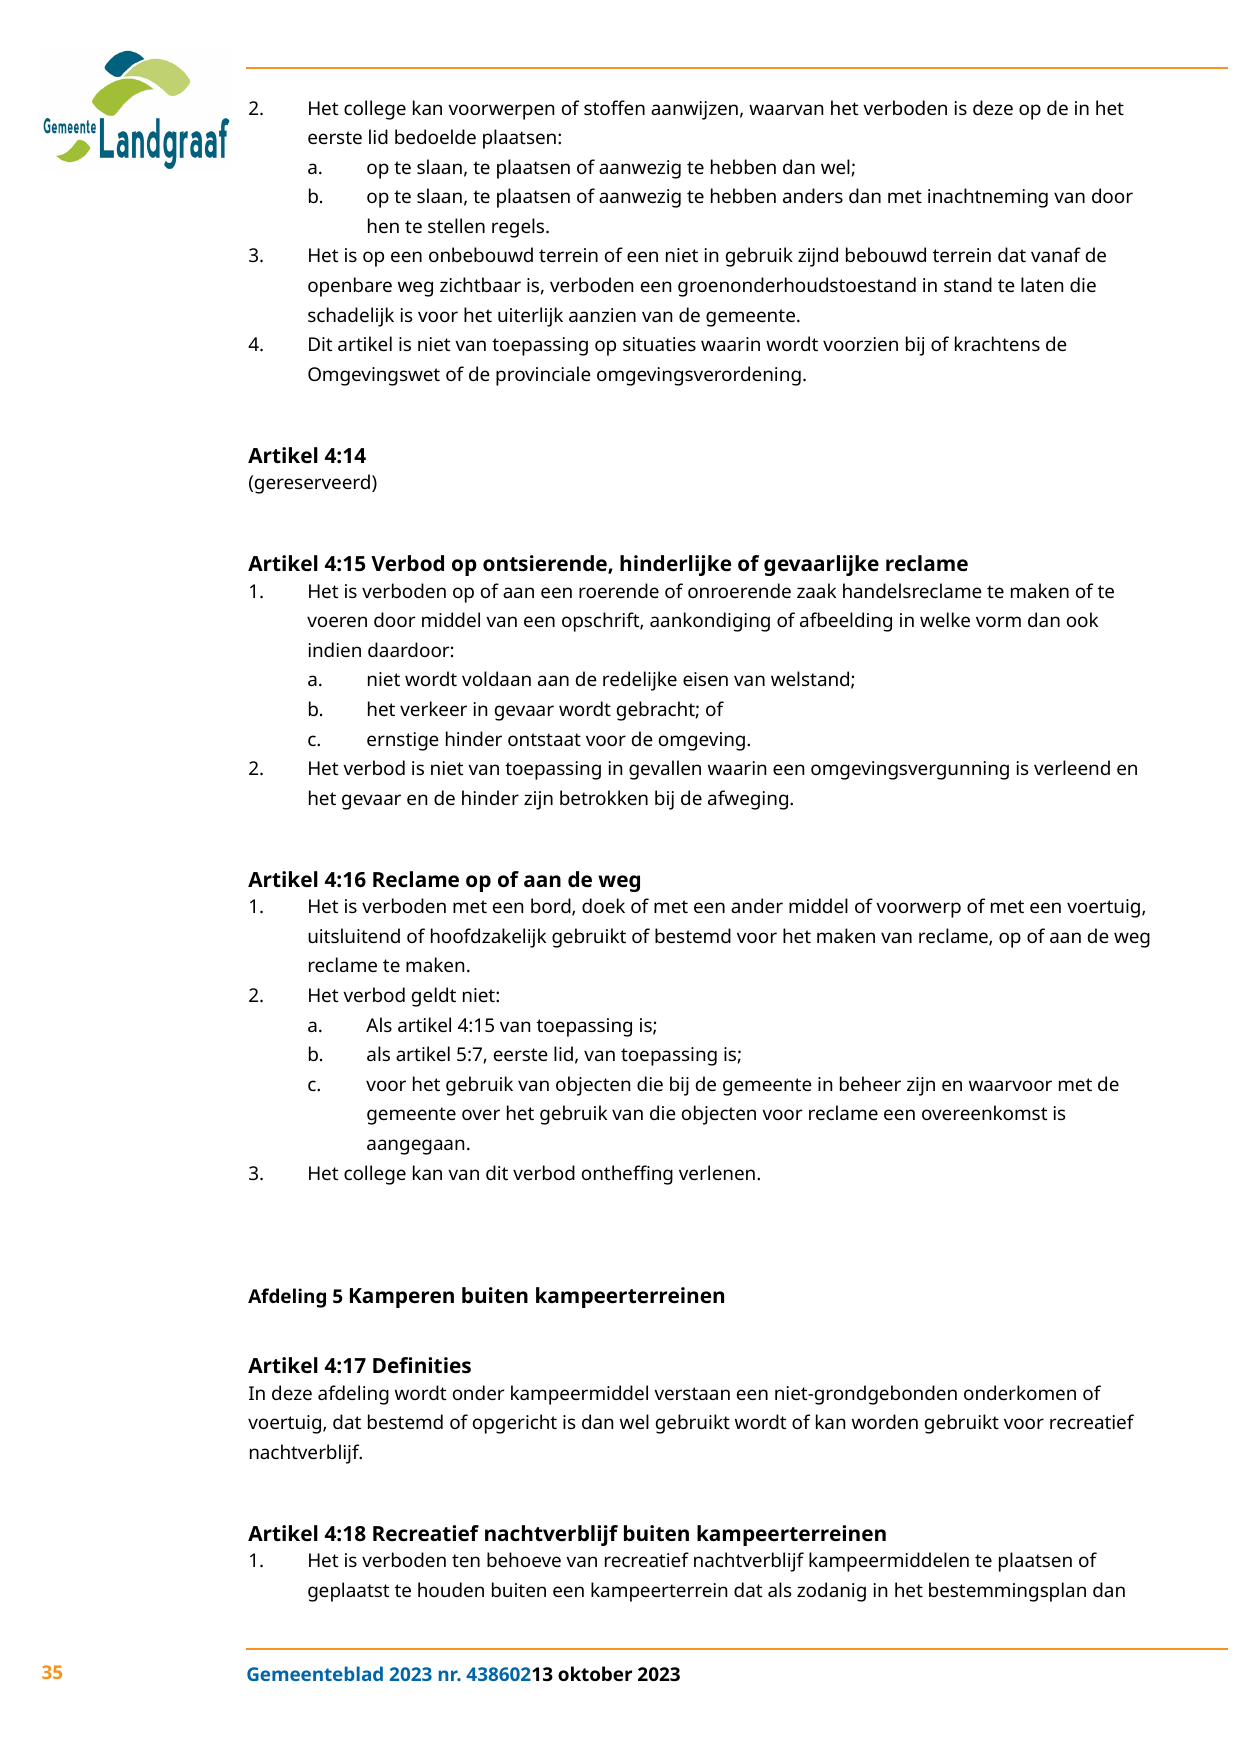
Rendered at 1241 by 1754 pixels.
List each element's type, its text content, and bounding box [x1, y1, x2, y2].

list als artikel 5:7, eerste lid, van toepassing is; [307, 1041, 1152, 1067]
text Artikel 4:14 [248, 441, 1152, 469]
text Artikel 4:17 Definities [248, 1351, 1152, 1380]
list op te slaan, te plaatsen of aanwezig te hebben dan wel; [307, 154, 1152, 180]
list op te slaan, te plaatsen of aanwezig te hebben anders dan met inachtneming van door hen te stellen regels. [307, 183, 1152, 239]
list Het college kan voorwerpen of stoffen aanwijzen, waarvan het verboden is deze op de in het eerste lid bedoelde plaatsen: [248, 95, 1152, 150]
picture [41, 47, 231, 172]
text Afdeling 5 Kamperen buiten kampeerterreinen [248, 1281, 1152, 1310]
list Als artikel 4:15 van toepassing is; [307, 1012, 1152, 1037]
list Het is op een onbebouwd terrein of een niet in gebruik zijnd bebouwd terrein dat vanaf de openbare weg zichtbaar is, verboden een groenonderhoudstoestand in stand te laten die schadelijk is voor het uiterlijk aanzien van de gemeente. [248, 243, 1152, 328]
list Het college kan van dit verbod ontheffing verlenen. [248, 1160, 1152, 1185]
list ernstige hinder ontstaat voor de omgeving. [307, 726, 1152, 752]
list Het verbod is niet van toepassing in gevallen waarin een omgevingsvergunning is verleend en het gevaar en de hinder zijn betrokken bij de afweging. [248, 755, 1152, 811]
list Het is verboden met een bord, doek of met een ander middel of voorwerp of met een voertuig, uitsluitend of hoofdzakelijk gebruikt of bestemd voor het maken van reclame, op of aan de weg reclame te maken. [248, 893, 1152, 978]
list niet wordt voldaan aan de redelijke eisen van welstand; [307, 667, 1152, 692]
text Artikel 4:16 Reclame op of aan de weg [248, 865, 1152, 893]
text (gereserveerd) [248, 469, 1152, 495]
list Dit artikel is niet van toepassing op situaties waarin wordt voorzien bij of krachtens de Omgevingswet of de provinciale omgevingsverordening. [248, 331, 1152, 387]
list Het verbod geldt niet: [248, 982, 1152, 1008]
text Artikel 4:15 Verbod op ontsierende, hinderlijke of gevaarlijke reclame [248, 549, 1152, 578]
text Artikel 4:18 Recreatief nachtverblijf buiten kampeerterreinen [248, 1519, 1152, 1547]
text In deze afdeling wordt onder kampeermiddel verstaan een niet-grondgebonden onderkomen of voertuig, dat bestemd of opgericht is dan wel gebruikt wordt of kan worden gebruikt voor recreatief nachtverblijf. [248, 1380, 1152, 1465]
list Het is verboden op of aan een roerende of onroerende zaak handelsreclame te maken of te voeren door middel van een opschrift, aankondiging of afbeelding in welke vorm dan ook indien daardoor: [248, 578, 1152, 663]
list voor het gebruik van objecten die bij de gemeente in beheer zijn en waarvoor met de gemeente over het gebruik van die objecten voor reclame een overeenkomst is aangegaan. [307, 1071, 1152, 1156]
list Het is verboden ten behoeve van recreatief nachtverblijf kampeermiddelen te plaatsen of geplaatst te houden buiten een kampeerterrein dat als zodanig in het bestemmingsplan dan [248, 1547, 1152, 1603]
list het verkeer in gevaar wordt gebracht; of [307, 696, 1152, 722]
